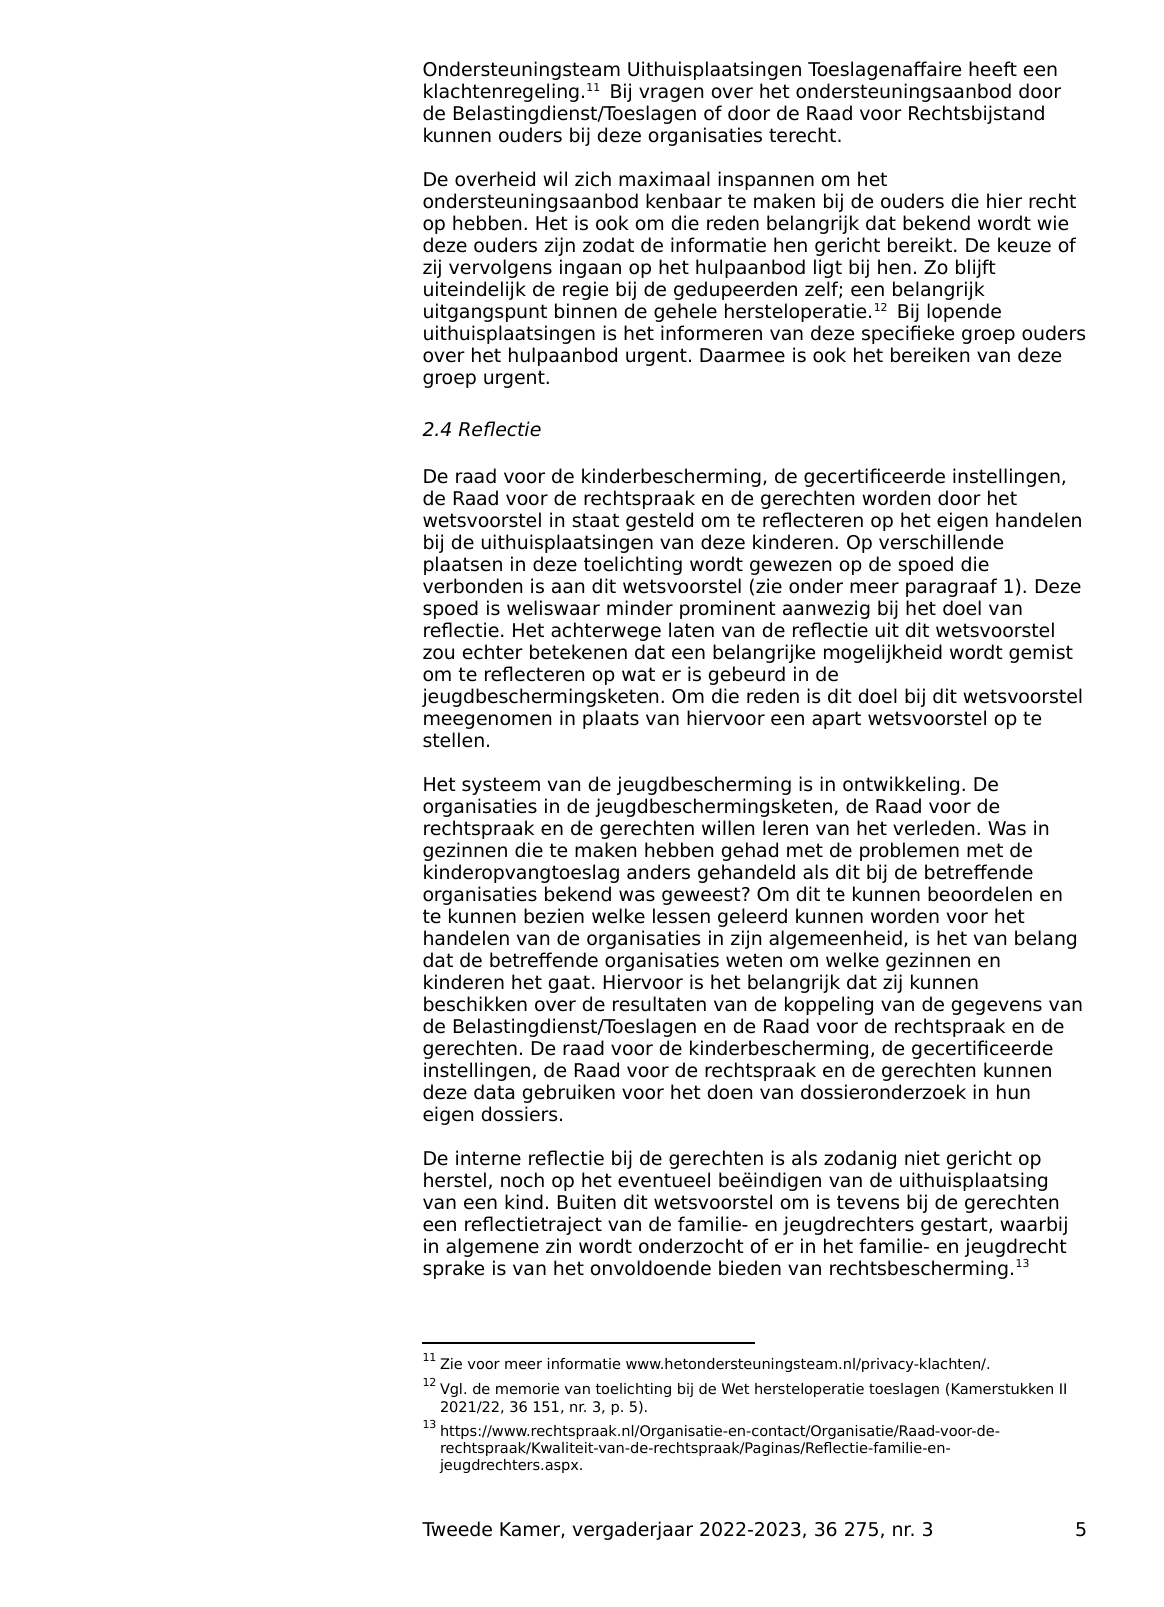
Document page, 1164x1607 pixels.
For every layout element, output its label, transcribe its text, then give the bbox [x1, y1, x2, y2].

text De raad voor de kinderbescherming, de gecertificeerde instellingen, de Raad voor de rechtspraak en de gerechten worden door het wetsvoorstel in staat gesteld om te reflecteren op het eigen handelen bij de uithuisplaatsingen van deze kinderen. Op verschillende plaatsen in deze toelichting wordt gewezen op de spoed die verbonden is aan dit wetsvoorstel (zie onder meer paragraaf 1). Deze spoed is weliswaar minder prominent aanwezig bij het doel van reflectie. Het achterwege laten van de reflectie uit dit wetsvoorstel zou echter betekenen dat een belangrijke mogelijkheid wordt gemist om te reflecteren op wat er is gebeurd in de jeugdbeschermingsketen. Om die reden is dit doel bij dit wetsvoorstel meegenomen in plaats van hiervoor een apart wetsvoorstel op te stellen. [422, 466, 1087, 752]
text Zie voor meer informatie www.hetondersteuningsteam.nl/privacy-klachten/. [422, 1352, 1087, 1374]
subtitle 2.4 Reflectie [422, 419, 1087, 441]
text De interne reflectie bij de gerechten is als zodanig niet gericht op herstel, noch op het eventueel beëindigen van de uithuisplaatsing van een kind. Buiten dit wetsvoorstel om is tevens bij de gerechten een reflectietraject van de familie- en jeugdrechters gestart, waarbij in algemene zin wordt onderzocht of er in het familie- en jeugdrecht sprake is van het onvoldoende bieden van rechtsbescherming. [422, 1148, 1087, 1279]
text https://www.rechtspraak.nl/Organisatie-en-contact/Organisatie/Raad-voor-de-rechtspraak/Kwaliteit-van-de-rechtspraak/Paginas/Reflectie-familie-en-jeugdrechters.aspx. [422, 1418, 1087, 1474]
text De overheid wil zich maximaal inspannen om het ondersteuningsaanbod kenbaar te maken bij de ouders die hier recht op hebben. Het is ook om die reden belangrijk dat bekend wordt wie deze ouders zijn zodat de informatie hen gericht bereikt. De keuze of zij vervolgens ingaan op het hulpaanbod ligt bij hen. Zo blijft uiteindelijk de regie bij de gedupeerden zelf; een belangrijk uitgangspunt binnen de gehele hersteloperatie. Bij lopende uithuisplaatsingen is het informeren van deze specifieke groep ouders over het hulpaanbod urgent. Daarmee is ook het bereiken van deze groep urgent. [422, 169, 1087, 389]
text Het systeem van de jeugdbescherming is in ontwikkeling. De organisaties in de jeugdbeschermingsketen, de Raad voor de rechtspraak en de gerechten willen leren van het verleden. Was in gezinnen die te maken hebben gehad met de problemen met de kinderopvangtoeslag anders gehandeld als dit bij de betreffende organisaties bekend was geweest? Om dit te kunnen beoordelen en te kunnen bezien welke lessen geleerd kunnen worden voor het handelen van de organisaties in zijn algemeenheid, is het van belang dat de betreffende organisaties weten om welke gezinnen en kinderen het gaat. Hiervoor is het belangrijk dat zij kunnen beschikken over de resultaten van de koppeling van de gegevens van de Belastingdienst/Toeslagen en de Raad voor de rechtspraak en de gerechten. De raad voor de kinderbescherming, de gecertificeerde instellingen, de Raad voor de rechtspraak en de gerechten kunnen deze data gebruiken voor het doen van dossieronderzoek in hun eigen dossiers. [422, 774, 1087, 1126]
text Ondersteuningsteam Uithuisplaatsingen Toeslagenaffaire heeft een klachtenregeling. Bij vragen over het ondersteuningsaanbod door de Belastingdienst/Toeslagen of door de Raad voor Rechtsbijstand kunnen ouders bij deze organisaties terecht. [422, 59, 1087, 147]
text Vgl. de memorie van toelichting bij de Wet hersteloperatie toeslagen (Kamerstukken II 2021/22, 36 151, nr. 3, p. 5). [422, 1377, 1087, 1416]
